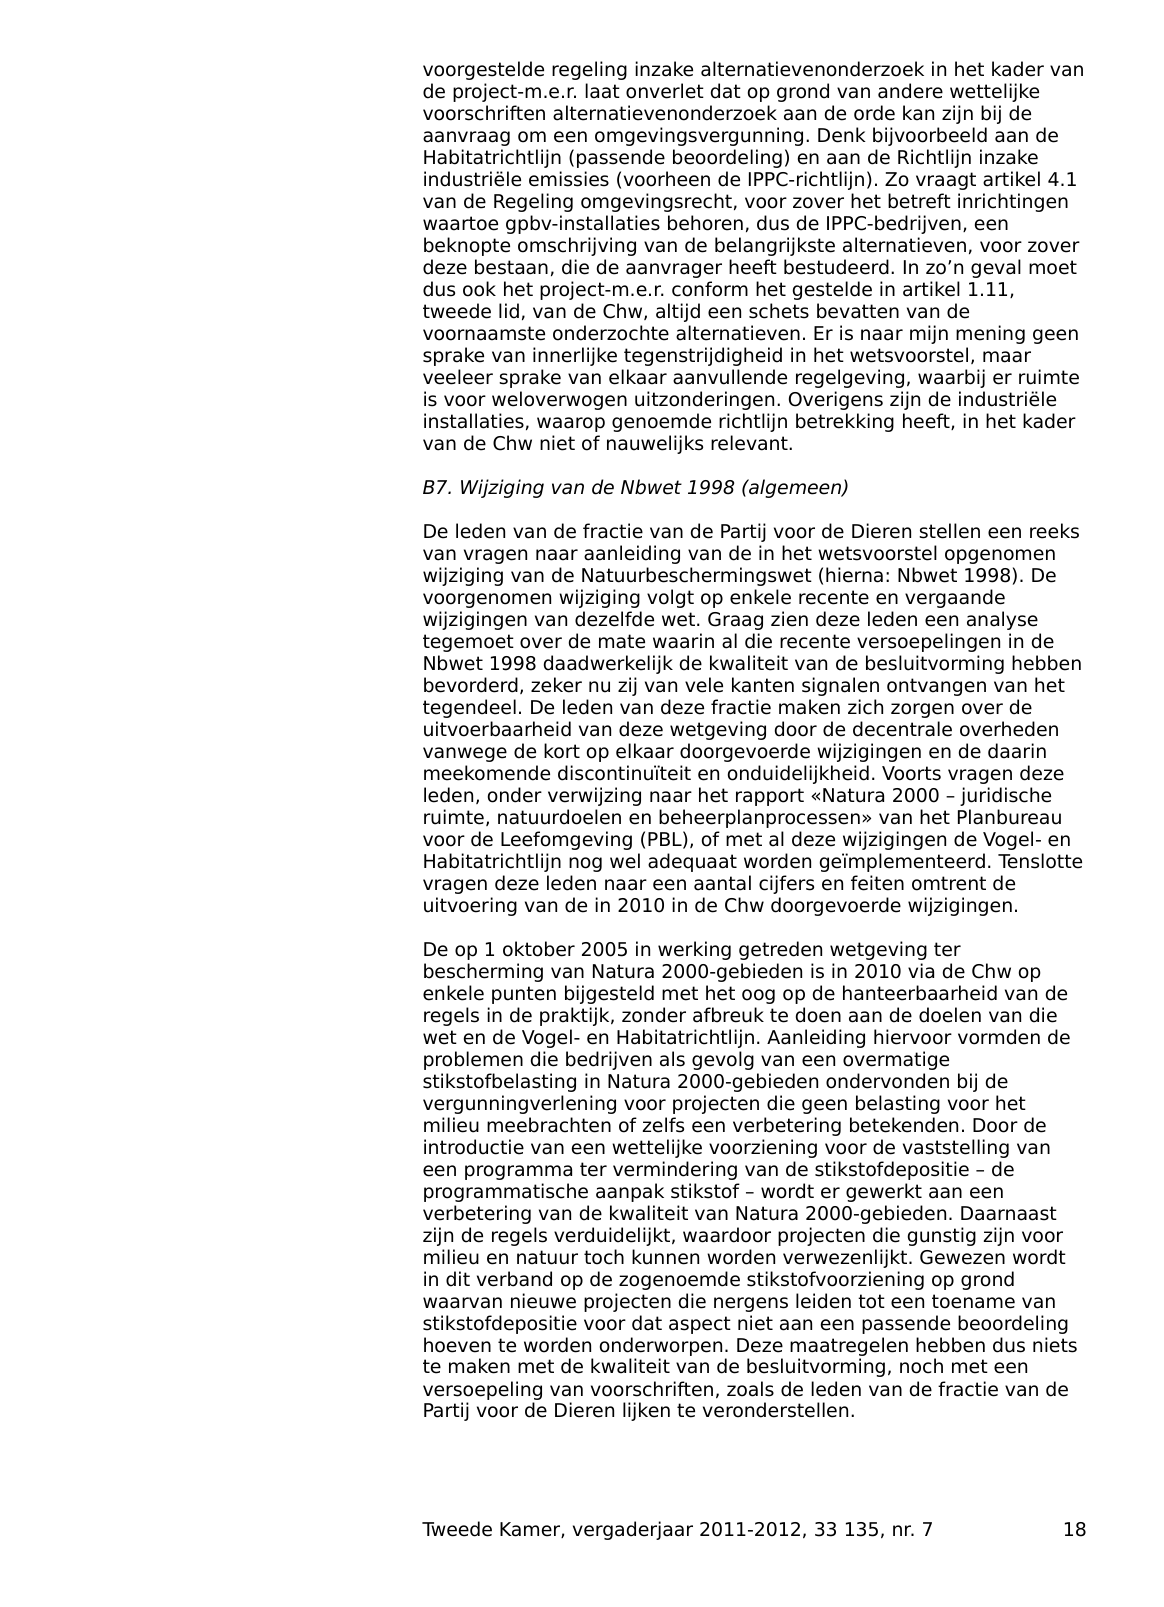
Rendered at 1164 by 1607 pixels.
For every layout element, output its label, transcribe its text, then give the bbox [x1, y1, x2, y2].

text De op 1 oktober 2005 in werking getreden wetgeving ter bescherming van Natura 2000-gebieden is in 2010 via de Chw op enkele punten bijgesteld met het oog op de hanteerbaarheid van de regels in de praktijk, zonder afbreuk te doen aan de doelen van die wet en de Vogel- en Habitatrichtlijn. Aanleiding hiervoor vormden de problemen die bedrijven als gevolg van een overmatige stikstofbelasting in Natura 2000-gebieden ondervonden bij de vergunningverlening voor projecten die geen belasting voor het milieu meebrachten of zelfs een verbetering betekenden. Door de introductie van een wettelijke voorziening voor de vaststelling van een programma ter vermindering van de stikstofdepositie – de programmatische aanpak stikstof – wordt er gewerkt aan een verbetering van de kwaliteit van Natura 2000-gebieden. Daarnaast zijn de regels verduidelijkt, waardoor projecten die gunstig zijn voor milieu en natuur toch kunnen worden verwezenlijkt. Gewezen wordt in dit verband op de zogenoemde stikstofvoorziening op grond waarvan nieuwe projecten die nergens leiden tot een toename van stikstofdepositie voor dat aspect niet aan een passende beoordeling hoeven te worden onderworpen. Deze maatregelen hebben dus niets te maken met de kwaliteit van de besluitvorming, noch met een versoepeling van voorschriften, zoals de leden van de fractie van de Partij voor de Dieren lijken te veronderstellen. [422, 939, 1087, 1422]
text De leden van de fractie van de Partij voor de Dieren stellen een reeks van vragen naar aanleiding van de in het wetsvoorstel opgenomen wijziging van de Natuurbeschermingswet (hierna: Nbwet 1998). De voorgenomen wijziging volgt op enkele recente en vergaande wijzigingen van dezelfde wet. Graag zien deze leden een analyse tegemoet over de mate waarin al die recente versoepelingen in de Nbwet 1998 daadwerkelijk de kwaliteit van de besluitvorming hebben bevorderd, zeker nu zij van vele kanten signalen ontvangen van het tegendeel. De leden van deze fractie maken zich zorgen over de uitvoerbaarheid van deze wetgeving door de decentrale overheden vanwege de kort op elkaar doorgevoerde wijzigingen en de daarin meekomende discontinuïteit en onduidelijkheid. Voorts vragen deze leden, onder verwijzing naar het rapport «Natura 2000 – juridische ruimte, natuurdoelen en beheerplanprocessen» van het Planbureau voor de Leefomgeving (PBL), of met al deze wijzigingen de Vogel- en Habitatrichtlijn nog wel adequaat worden geïmplementeerd. Tenslotte vragen deze leden naar een aantal cijfers en feiten omtrent de uitvoering van de in 2010 in de Chw doorgevoerde wijzigingen. [422, 521, 1087, 917]
subtitle B7. Wijziging van de Nbwet 1998 (algemeen) [422, 477, 1087, 499]
text voorgestelde regeling inzake alternatievenonderzoek in het kader van de project-m.e.r. laat onverlet dat op grond van andere wettelijke voorschriften alternatievenonderzoek aan de orde kan zijn bij de aanvraag om een omgevingsvergunning. Denk bijvoorbeeld aan de Habitatrichtlijn (passende beoordeling) en aan de Richtlijn inzake industriële emissies (voorheen de IPPC-richtlijn). Zo vraagt artikel 4.1 van de Regeling omgevingsrecht, voor zover het betreft inrichtingen waartoe gpbv-installaties behoren, dus de IPPC-bedrijven, een beknopte omschrijving van de belangrijkste alternatieven, voor zover deze bestaan, die de aanvrager heeft bestudeerd. In zo’n geval moet dus ook het project-m.e.r. conform het gestelde in artikel 1.11, tweede lid, van de Chw, altijd een schets bevatten van de voornaamste onderzochte alternatieven. Er is naar mijn mening geen sprake van innerlijke tegenstrijdigheid in het wetsvoorstel, maar veeleer sprake van elkaar aanvullende regelgeving, waarbij er ruimte is voor weloverwogen uitzonderingen. Overigens zijn de industriële installaties, waarop genoemde richtlijn betrekking heeft, in het kader van de Chw niet of nauwelijks relevant. [422, 59, 1087, 455]
